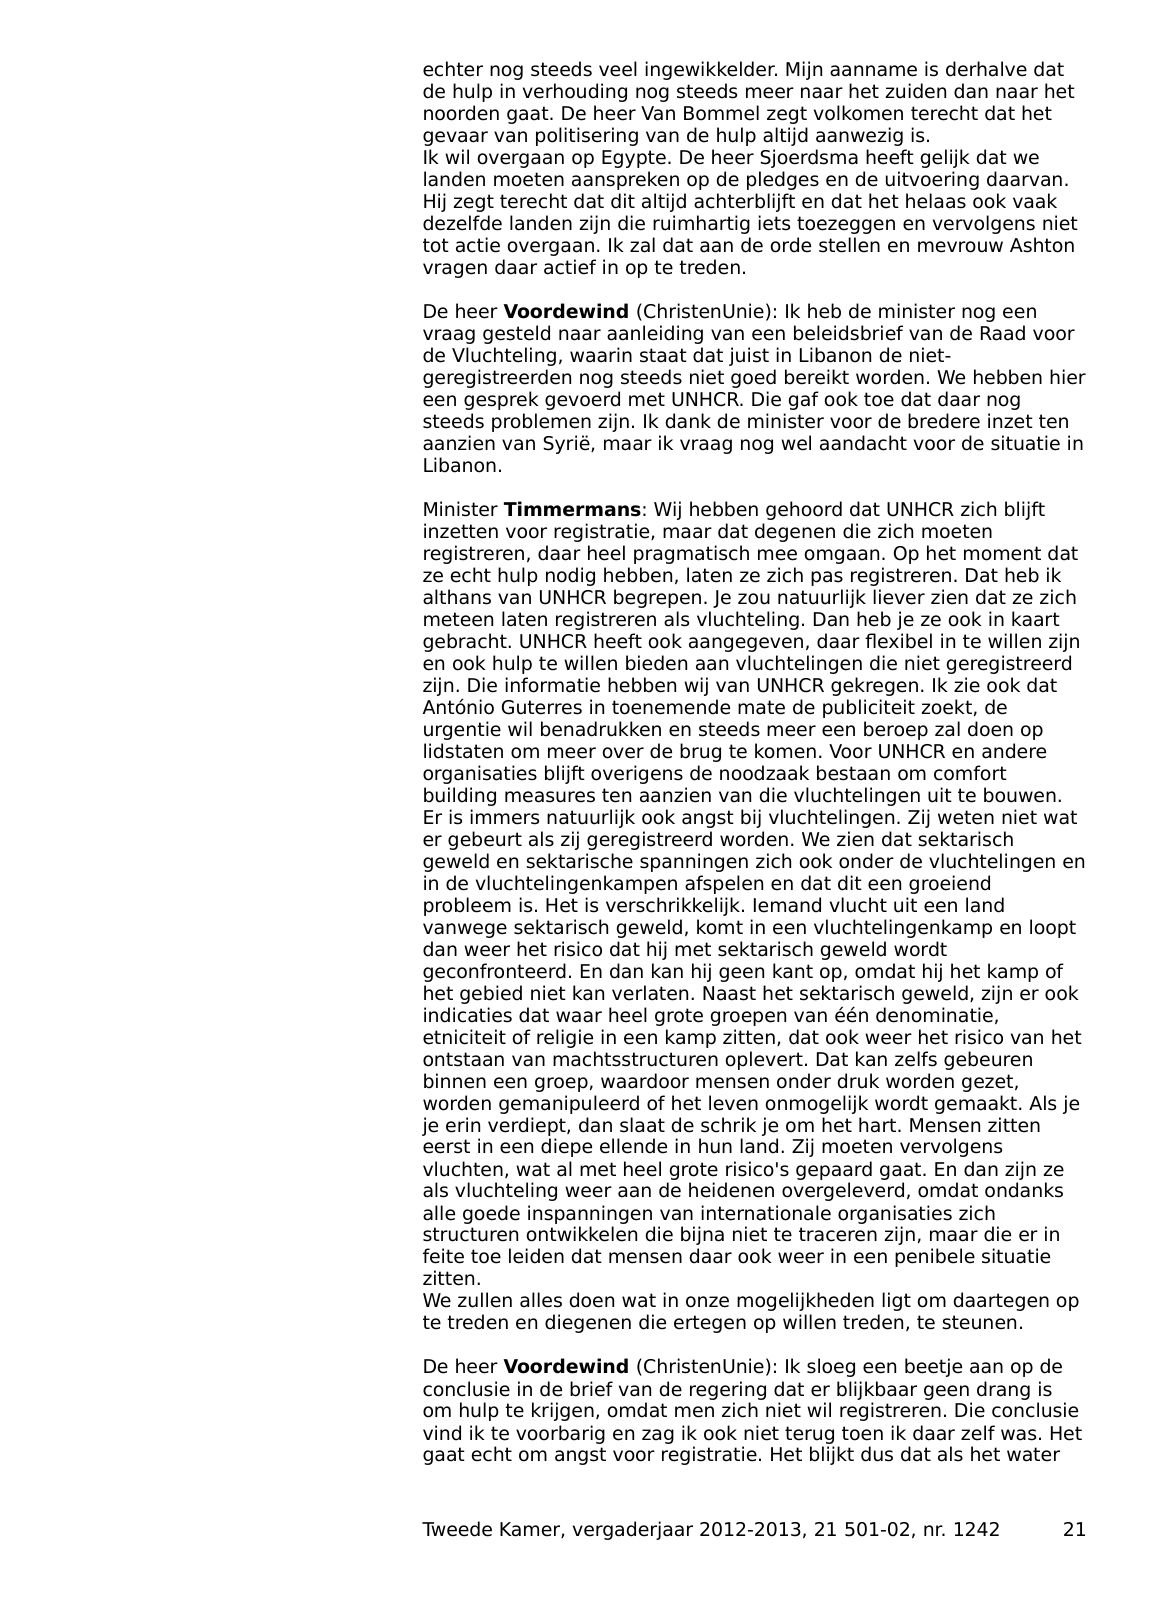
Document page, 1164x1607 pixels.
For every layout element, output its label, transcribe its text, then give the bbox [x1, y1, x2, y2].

text Minister Timmermans: Wij hebben gehoord dat UNHCR zich blijft inzetten voor registratie, maar dat degenen die zich moeten registreren, daar heel pragmatisch mee omgaan. Op het moment dat ze echt hulp nodig hebben, laten ze zich pas registreren. Dat heb ik althans van UNHCR begrepen. Je zou natuurlijk liever zien dat ze zich meteen laten registreren als vluchteling. Dan heb je ze ook in kaart gebracht. UNHCR heeft ook aangegeven, daar flexibel in te willen zijn en ook hulp te willen bieden aan vluchtelingen die niet geregistreerd zijn. Die informatie hebben wij van UNHCR gekregen. Ik zie ook dat António Guterres in toenemende mate de publiciteit zoekt, de urgentie wil benadrukken en steeds meer een beroep zal doen op lidstaten om meer over de brug te komen. Voor UNHCR en andere organisaties blijft overigens de noodzaak bestaan om comfort building measures ten aanzien van die vluchtelingen uit te bouwen. Er is immers natuurlijk ook angst bij vluchtelingen. Zij weten niet wat er gebeurt als zij geregistreerd worden. We zien dat sektarisch geweld en sektarische spanningen zich ook onder de vluchtelingen en in de vluchtelingenkampen afspelen en dat dit een groeiend probleem is. Het is verschrikkelijk. Iemand vlucht uit een land vanwege sektarisch geweld, komt in een vluchtelingenkamp en loopt dan weer het risico dat hij met sektarisch geweld wordt geconfronteerd. En dan kan hij geen kant op, omdat hij het kamp of het gebied niet kan verlaten. Naast het sektarisch geweld, zijn er ook indicaties dat waar heel grote groepen van één denominatie, etniciteit of religie in een kamp zitten, dat ook weer het risico van het ontstaan van machtsstructuren oplevert. Dat kan zelfs gebeuren binnen een groep, waardoor mensen onder druk worden gezet, worden gemanipuleerd of het leven onmogelijk wordt gemaakt. Als je je erin verdiept, dan slaat de schrik je om het hart. Mensen zitten eerst in een diepe ellende in hun land. Zij moeten vervolgens vluchten, wat al met heel grote risico's gepaard gaat. En dan zijn ze als vluchteling weer aan de heidenen overgeleverd, omdat ondanks alle goede inspanningen van internationale organisaties zich structuren ontwikkelen die bijna niet te traceren zijn, maar die er in feite toe leiden dat mensen daar ook weer in een penibele situatie zitten. [422, 499, 1087, 1290]
text De heer Voordewind (ChristenUnie): Ik sloeg een beetje aan op de conclusie in de brief van de regering dat er blijkbaar geen drang is om hulp te krijgen, omdat men zich niet wil registreren. Die conclusie vind ik te voorbarig en zag ik ook niet terug toen ik daar zelf was. Het gaat echt om angst voor registratie. Het blijkt dus dat als het water [422, 1356, 1087, 1466]
text We zullen alles doen wat in onze mogelijkheden ligt om daartegen op te treden en diegenen die ertegen op willen treden, te steunen. [422, 1290, 1087, 1334]
text echter nog steeds veel ingewikkelder. Mijn aanname is derhalve dat de hulp in verhouding nog steeds meer naar het zuiden dan naar het noorden gaat. De heer Van Bommel zegt volkomen terecht dat het gevaar van politisering van de hulp altijd aanwezig is. [422, 59, 1087, 147]
text Ik wil overgaan op Egypte. De heer Sjoerdsma heeft gelijk dat we landen moeten aanspreken op de pledges en de uitvoering daarvan. Hij zegt terecht dat dit altijd achterblijft en dat het helaas ook vaak dezelfde landen zijn die ruimhartig iets toezeggen en vervolgens niet tot actie overgaan. Ik zal dat aan de orde stellen en mevrouw Ashton vragen daar actief in op te treden. [422, 147, 1087, 279]
text De heer Voordewind (ChristenUnie): Ik heb de minister nog een vraag gesteld naar aanleiding van een beleidsbrief van de Raad voor de Vluchteling, waarin staat dat juist in Libanon de niet-geregistreerden nog steeds niet goed bereikt worden. We hebben hier een gesprek gevoerd met UNHCR. Die gaf ook toe dat daar nog steeds problemen zijn. Ik dank de minister voor de bredere inzet ten aanzien van Syrië, maar ik vraag nog wel aandacht voor de situatie in Libanon. [422, 301, 1087, 477]
